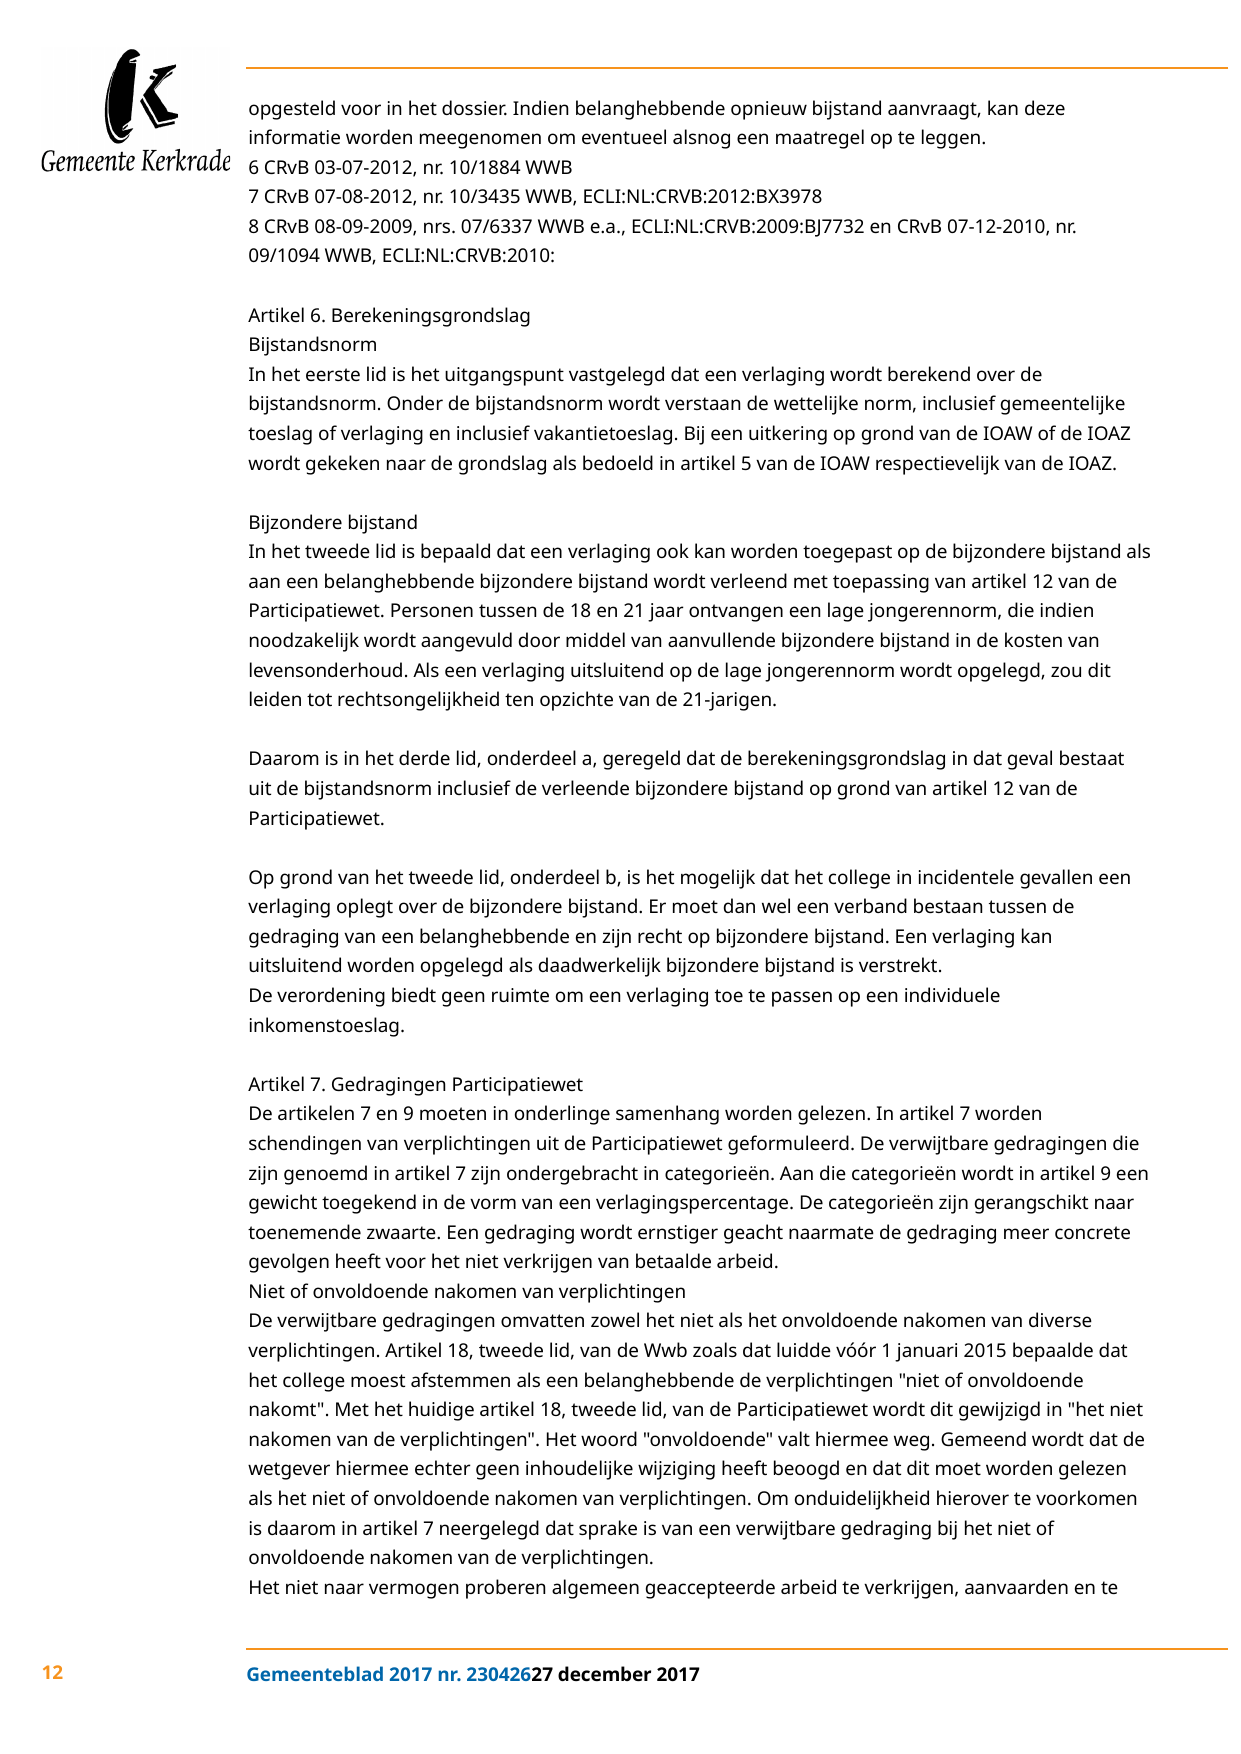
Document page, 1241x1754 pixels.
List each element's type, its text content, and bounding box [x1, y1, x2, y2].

text 8 CRvB 08-09-2009, nrs. 07/6337 WWB e.a., ECLI:NL:CRVB:2009:BJ7732 en CRvB 07-12-2010, nr. 09/1094 WWB, ECLI:NL:CRVB:2010: [248, 213, 1152, 268]
text Het niet naar vermogen proberen algemeen geaccepteerde arbeid te verkrijgen, aanvaarden en te [248, 1574, 1152, 1600]
text 7 CRvB 07-08-2012, nr. 10/3435 WWB, ECLI:NL:CRVB:2012:BX3978 [248, 183, 1152, 209]
text Op grond van het tweede lid, onderdeel b, is het mogelijk dat het college in incidentele gevallen een verlaging oplegt over de bijzondere bijstand. Er moet dan wel een verband bestaan tussen de gedraging van een belanghebbende en zijn recht op bijzondere bijstand. Een verlaging kan uitsluitend worden opgelegd als daadwerkelijk bijzondere bijstand is verstrekt. [248, 864, 1152, 978]
text Bijstandsnorm [248, 331, 1152, 357]
picture [41, 47, 231, 172]
text opgesteld voor in het dossier. Indien belanghebbende opnieuw bijstand aanvraagt, kan deze informatie worden meegenomen om eventueel alsnog een maatregel op te leggen. [248, 95, 1152, 150]
text In het tweede lid is bepaald dat een verlaging ook kan worden toegepast op de bijzondere bijstand als aan een belanghebbende bijzondere bijstand wordt verleend met toepassing van artikel 12 van de Participatiewet. Personen tussen de 18 en 21 jaar ontvangen een lage jongerennorm, die indien noodzakelijk wordt aangevuld door middel van aanvullende bijzondere bijstand in de kosten van levensonderhoud. Als een verlaging uitsluitend op de lage jongerennorm wordt opgelegd, zou dit leiden tot rechtsongelijkheid ten opzichte van de 21-jarigen. [248, 538, 1152, 712]
text 6 CRvB 03-07-2012, nr. 10/1884 WWB [248, 154, 1152, 180]
text Daarom is in het derde lid, onderdeel a, geregeld dat de berekeningsgrondslag in dat geval bestaat uit de bijstandsnorm inclusief de verleende bijzondere bijstand op grond van artikel 12 van de Participatiewet. [248, 746, 1152, 831]
text In het eerste lid is het uitgangspunt vastgelegd dat een verlaging wordt berekend over de bijstandsnorm. Onder de bijstandsnorm wordt verstaan de wettelijke norm, inclusief gemeentelijke toeslag of verlaging en inclusief vakantietoeslag. Bij een uitkering op grond van de IOAW of de IOAZ wordt gekeken naar de grondslag als bedoeld in artikel 5 van de IOAW respectievelijk van de IOAZ. [248, 361, 1152, 476]
text Artikel 6. Berekeningsgrondslag [248, 302, 1152, 328]
text De verwijtbare gedragingen omvatten zowel het niet als het onvoldoende nakomen van diverse verplichtingen. Artikel 18, tweede lid, van de Wwb zoals dat luidde vóór 1 januari 2015 bepaalde dat het college moest afstemmen als een belanghebbende de verplichtingen "niet of onvoldoende nakomt". Met het huidige artikel 18, tweede lid, van de Participatiewet wordt dit gewijzigd in "het niet nakomen van de verplichtingen". Het woord "onvoldoende" valt hiermee weg. Gemeend wordt dat de wetgever hiermee echter geen inhoudelijke wijziging heeft beoogd en dat dit moet worden gelezen als het niet of onvoldoende nakomen van verplichtingen. Om onduidelijkheid hierover te voorkomen is daarom in artikel 7 neergelegd dat sprake is van een verwijtbare gedraging bij het niet of onvoldoende nakomen van de verplichtingen. [248, 1308, 1152, 1570]
text Artikel 7. Gedragingen Participatiewet [248, 1071, 1152, 1097]
text Niet of onvoldoende nakomen van verplichtingen [248, 1278, 1152, 1304]
text Bijzondere bijstand [248, 509, 1152, 535]
text De verordening biedt geen ruimte om een verlaging toe te passen op een individuele inkomenstoeslag. [248, 982, 1152, 1038]
text De artikelen 7 en 9 moeten in onderlinge samenhang worden gelezen. In artikel 7 worden schendingen van verplichtingen uit de Participatiewet geformuleerd. De verwijtbare gedragingen die zijn genoemd in artikel 7 zijn ondergebracht in categorieën. Aan die categorieën wordt in artikel 9 een gewicht toegekend in de vorm van een verlagingspercentage. De categorieën zijn gerangschikt naar toenemende zwaarte. Een gedraging wordt ernstiger geacht naarmate de gedraging meer concrete gevolgen heeft voor het niet verkrijgen van betaalde arbeid. [248, 1101, 1152, 1274]
